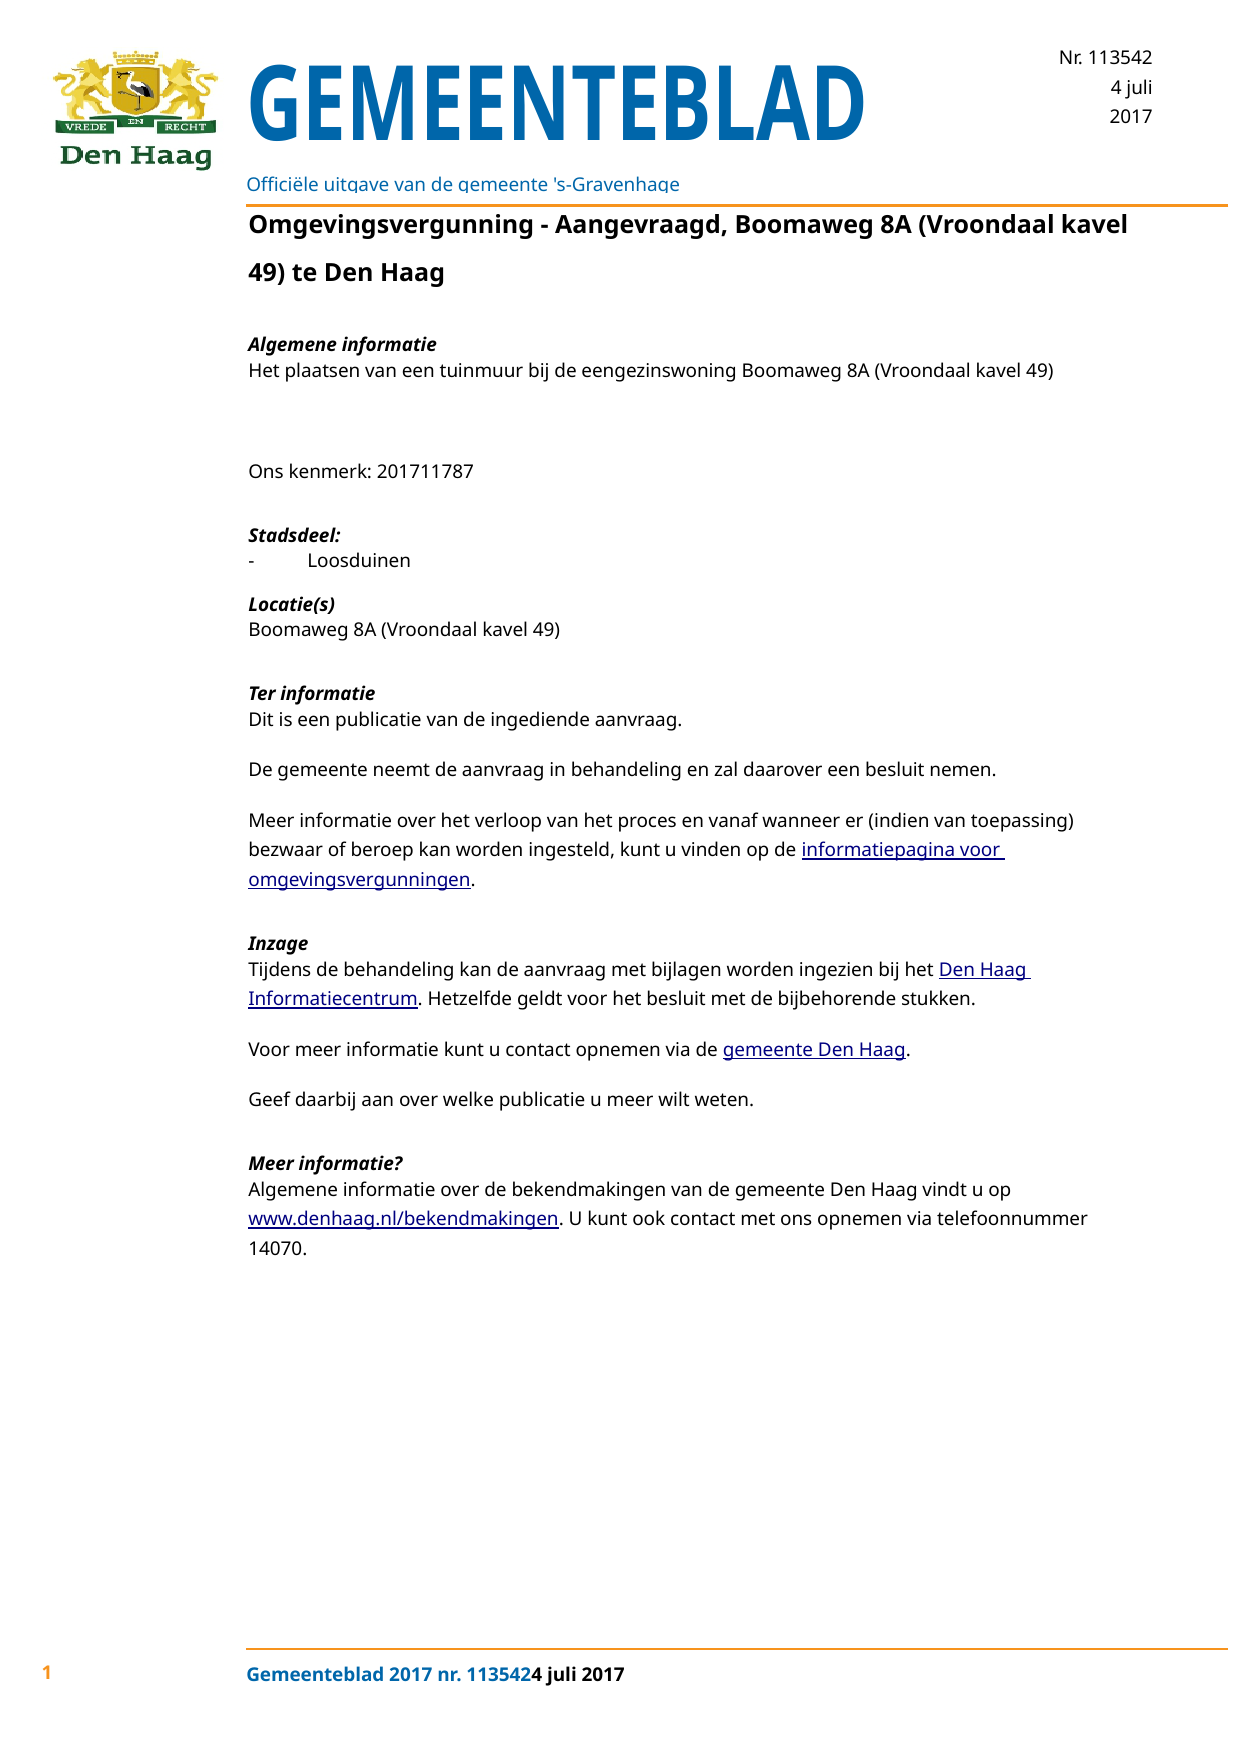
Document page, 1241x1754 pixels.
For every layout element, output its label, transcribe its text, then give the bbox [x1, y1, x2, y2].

text Boomaweg 8A (Vroondaal kavel 49) [248, 617, 1152, 642]
text Stadsdeel: [248, 522, 1152, 548]
text Omgevingsvergunning - Aangevraagd, Boomaweg 8A (Vroondaal kavel 49) te Den Haag [248, 207, 1152, 288]
text Meer informatie over het verloop van het proces en vanaf wanneer er (indien van toepassing) bezwaar of beroep kan worden ingesteld, kunt u vinden op de informatiepagina voor omgevingsvergunningen. [248, 807, 1152, 892]
text Dit is een publicatie van de ingediende aanvraag. [248, 706, 1152, 732]
list Loosduinen [248, 548, 1152, 573]
text Ter informatie [248, 681, 1152, 706]
picture [41, 47, 231, 172]
text Geef daarbij aan over welke publicatie u meer wilt weten. [248, 1086, 1152, 1112]
text Tijdens de behandeling kan de aanvraag met bijlagen worden ingezien bij het Den Haag Informatiecentrum. Hetzelfde geldt voor het besluit met de bijbehorende stukken. [248, 956, 1152, 1011]
text Algemene informatie [248, 331, 1152, 357]
text De gemeente neemt de aanvraag in behandeling en zal daarover een besluit nemen. [248, 757, 1152, 782]
text Inzage [248, 930, 1152, 956]
text Ons kenmerk: 201711787 [248, 458, 1152, 484]
text Voor meer informatie kunt u contact opnemen via de gemeente Den Haag. [248, 1036, 1152, 1062]
text Locatie(s) [248, 591, 1152, 617]
text Het plaatsen van een tuinmuur bij de eengezinswoning Boomaweg 8A (Vroondaal kavel 49) [248, 357, 1152, 383]
text Meer informatie? [248, 1150, 1152, 1176]
text Algemene informatie over de bekendmakingen van de gemeente Den Haag vindt u op www.denhaag.nl/bekendmakingen. U kunt ook contact met ons opnemen via telefoonnummer 14070. [248, 1176, 1152, 1261]
